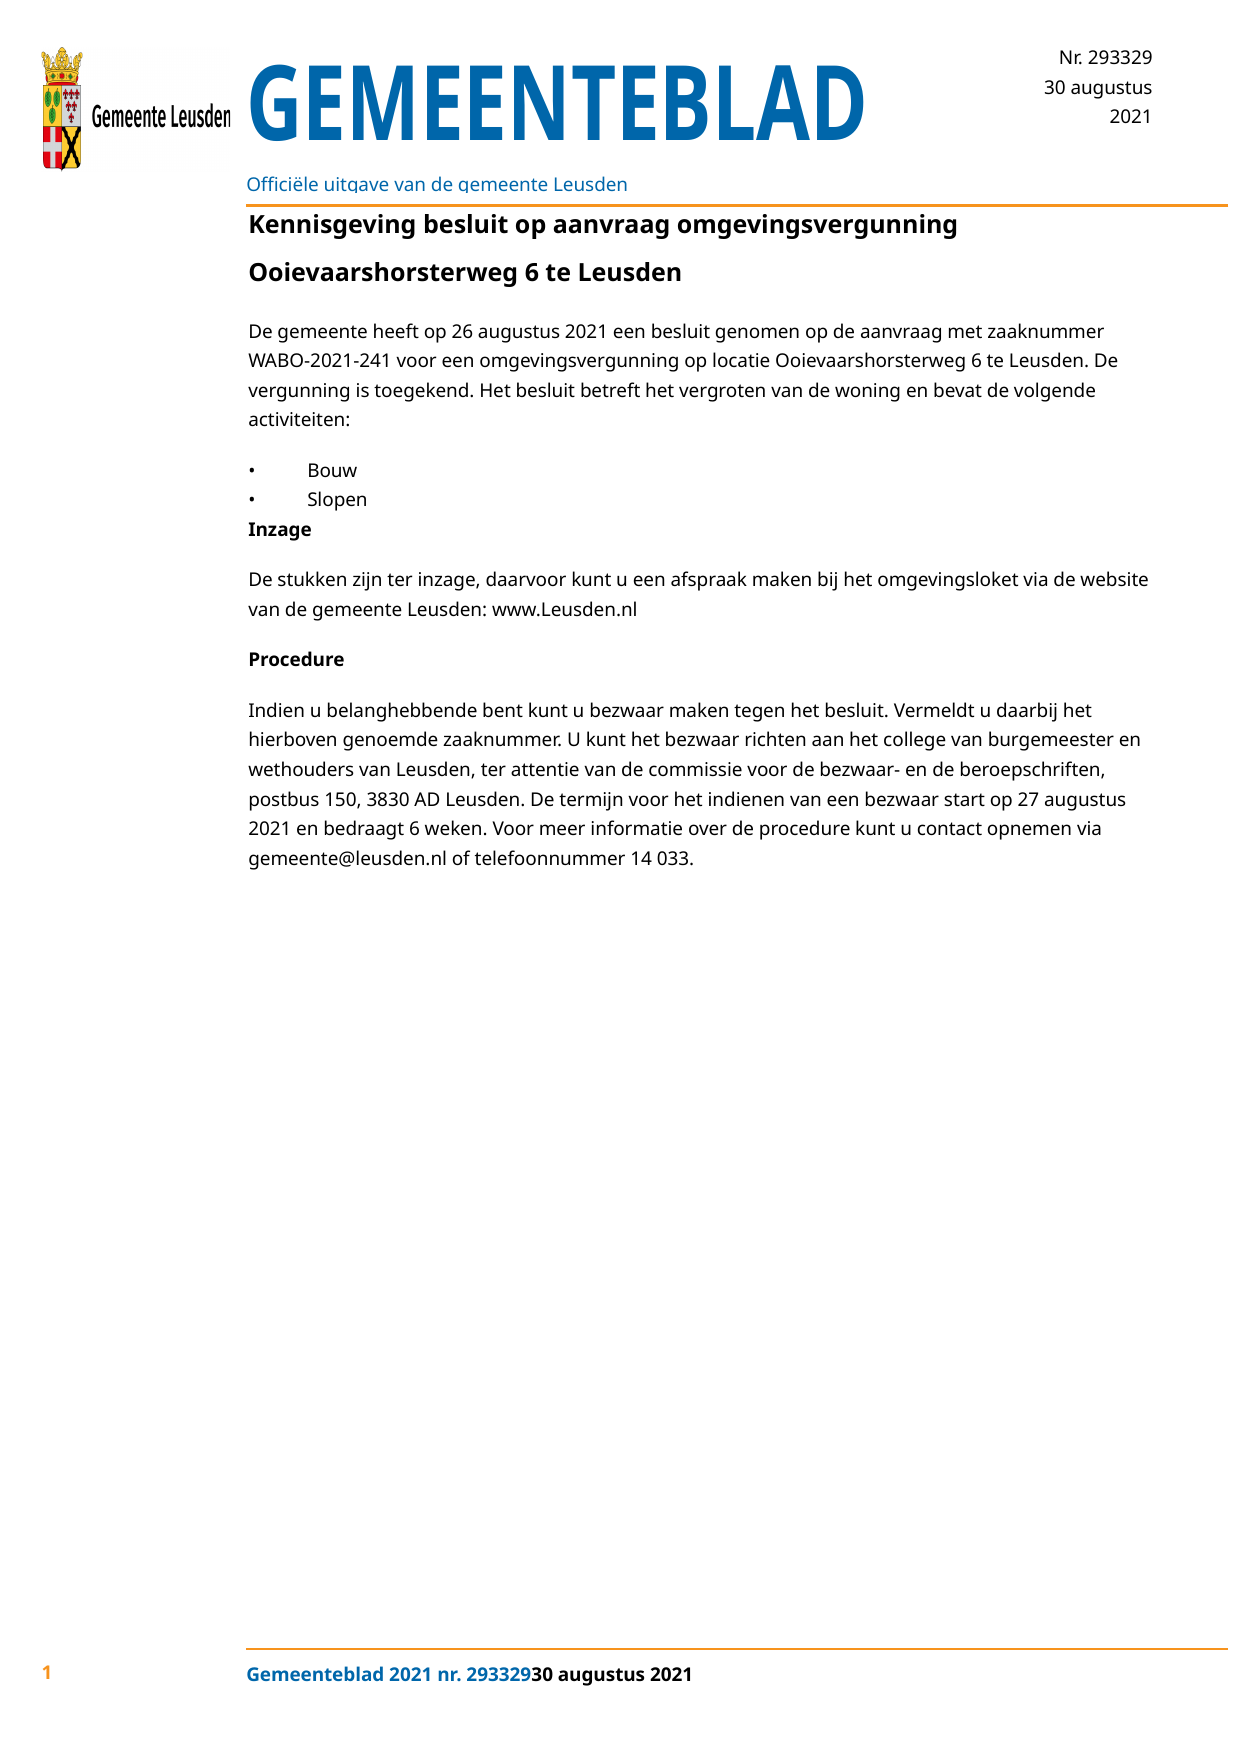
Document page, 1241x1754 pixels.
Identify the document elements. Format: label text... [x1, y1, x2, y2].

text Indien u belanghebbende bent kunt u bezwaar maken tegen het besluit. Vermeldt u daarbij het hierboven genoemde zaaknummer. U kunt het bezwaar richten aan het college van burgemeester en wethouders van Leusden, ter attentie van de commissie voor de bezwaar- en de beroepschriften, postbus 150, 3830 AD Leusden. De termijn voor het indienen van een bezwaar start op 27 augustus 2021 en bedraagt 6 weken. Voor meer informatie over de procedure kunt u contact opnemen via gemeente@leusden.nl of telefoonnummer 14 033. [248, 697, 1152, 871]
text Kennisgeving besluit op aanvraag omgevingsvergunning Ooievaarshorsterweg 6 te Leusden [248, 207, 1152, 288]
list Bouw [248, 457, 1152, 483]
text De stukken zijn ter inzage, daarvoor kunt u een afspraak maken bij het omgevingsloket via de website van de gemeente Leusden: www.Leusden.nl [248, 567, 1152, 622]
text De gemeente heeft op 26 augustus 2021 een besluit genomen op de aanvraag met zaaknummer WABO-2021-241 voor een omgevingsvergunning op locatie Ooievaarshorsterweg 6 te Leusden. De vergunning is toegekend. Het besluit betreft het vergroten van de woning en bevat de volgende activiteiten: [248, 318, 1152, 432]
list Slopen [248, 487, 1152, 512]
text Inzage [248, 516, 1152, 542]
text Procedure [248, 647, 1152, 672]
picture [41, 47, 231, 172]
